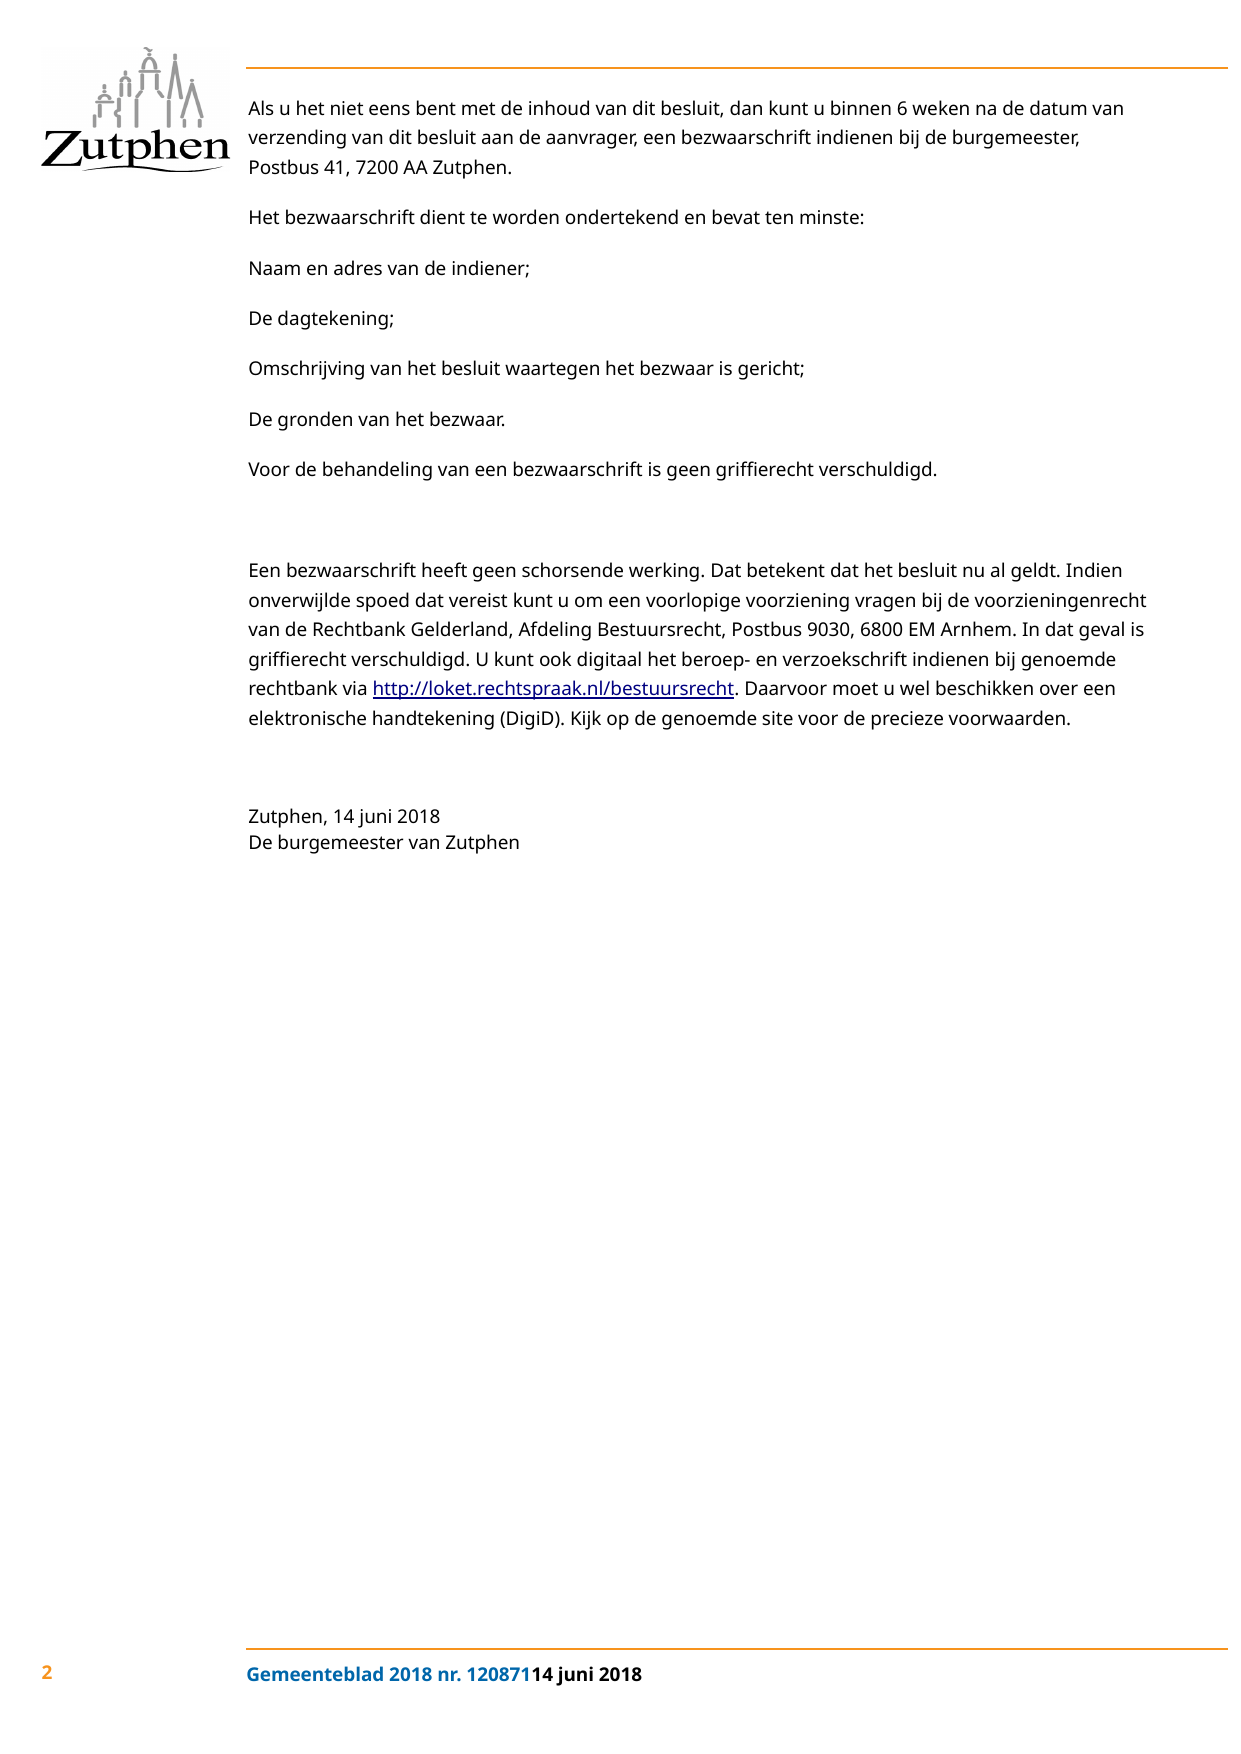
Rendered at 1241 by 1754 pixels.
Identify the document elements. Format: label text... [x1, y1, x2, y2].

text Naam en adres van de indiener; [248, 255, 1152, 281]
picture [41, 47, 231, 172]
text Voor de behandeling van een bezwaarschrift is geen griffierecht verschuldigd. [248, 456, 1152, 482]
text Als u het niet eens bent met de inhoud van dit besluit, dan kunt u binnen 6 weken na de datum van verzending van dit besluit aan de aanvrager, een bezwaarschrift indienen bij de burgemeester, Postbus 41, 7200 AA Zutphen. [248, 95, 1152, 180]
text De gronden van het bezwaar. [248, 406, 1152, 432]
text Het bezwaarschrift dient te worden ondertekend en bevat ten minste: [248, 204, 1152, 230]
text Omschrijving van het besluit waartegen het bezwaar is gericht; [248, 356, 1152, 381]
text De dagtekening; [248, 305, 1152, 331]
text De burgemeester van Zutphen [248, 829, 1152, 855]
text Een bezwaarschrift heeft geen schorsende werking. Dat betekent dat het besluit nu al geldt. Indien onverwijlde spoed dat vereist kunt u om een voorlopige voorziening vragen bij de voorzieningenrecht van de Rechtbank Gelderland, Afdeling Bestuursrecht, Postbus 9030, 6800 EM Arnhem. In dat geval is griffierecht verschuldigd. U kunt ook digitaal het beroep- en verzoekschrift indienen bij genoemde rechtbank via http://loket.rechtspraak.nl/bestuursrecht. Daarvoor moet u wel beschikken over een elektronische handtekening (DigiD). Kijk op de genoemde site voor de precieze voorwaarden. [248, 557, 1152, 731]
text Zutphen, 14 juni 2018 [248, 803, 1152, 829]
